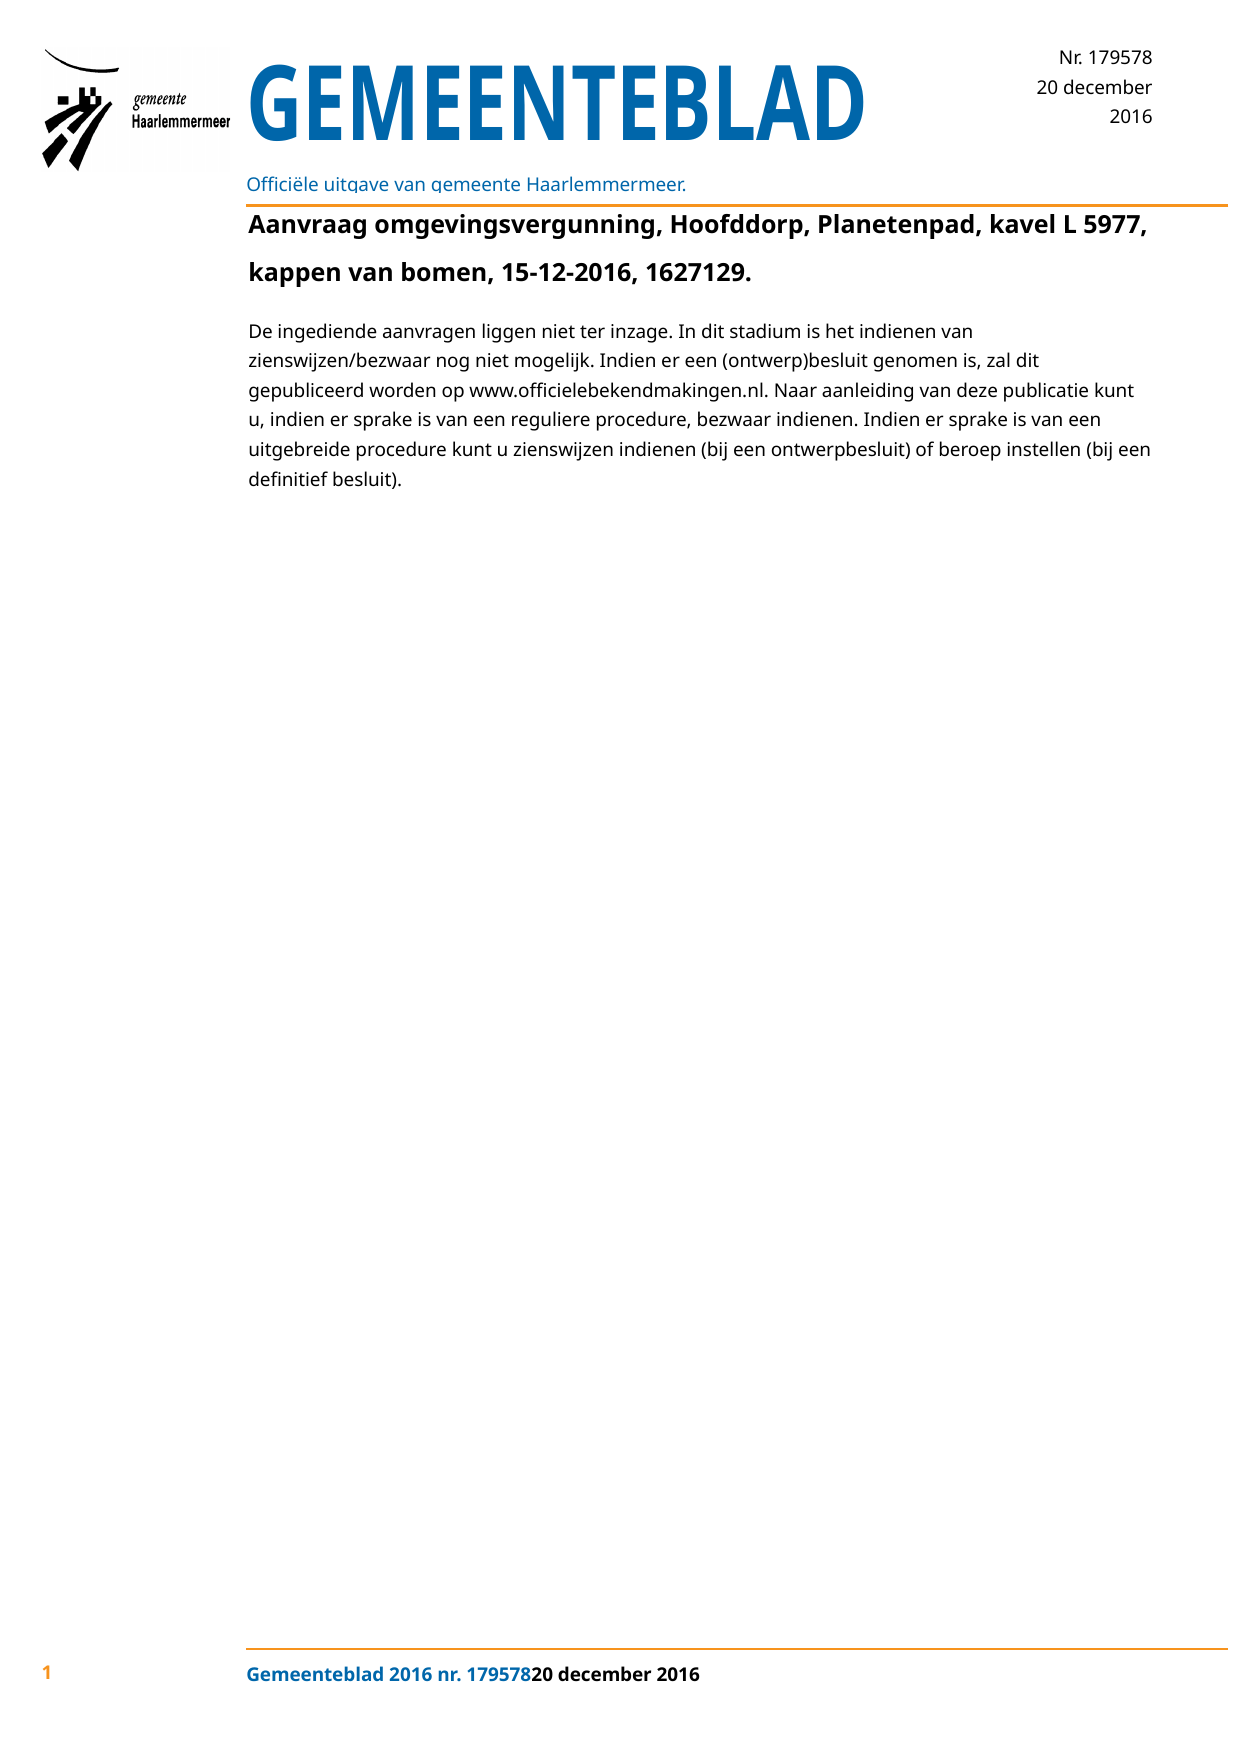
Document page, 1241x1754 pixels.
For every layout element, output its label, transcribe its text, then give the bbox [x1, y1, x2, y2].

picture [41, 47, 231, 172]
text De ingediende aanvragen liggen niet ter inzage. In dit stadium is het indienen van zienswijzen/bezwaar nog niet mogelijk. Indien er een (ontwerp)besluit genomen is, zal dit gepubliceerd worden op www.officielebekendmakingen.nl. Naar aanleiding van deze publicatie kunt u, indien er sprake is van een reguliere procedure, bezwaar indienen. Indien er sprake is van een uitgebreide procedure kunt u zienswijzen indienen (bij een ontwerpbesluit) of beroep instellen (bij een definitief besluit). [248, 318, 1152, 492]
text Aanvraag omgevingsvergunning, Hoofddorp, Planetenpad, kavel L 5977, kappen van bomen, 15-12-2016, 1627129. [248, 207, 1152, 288]
